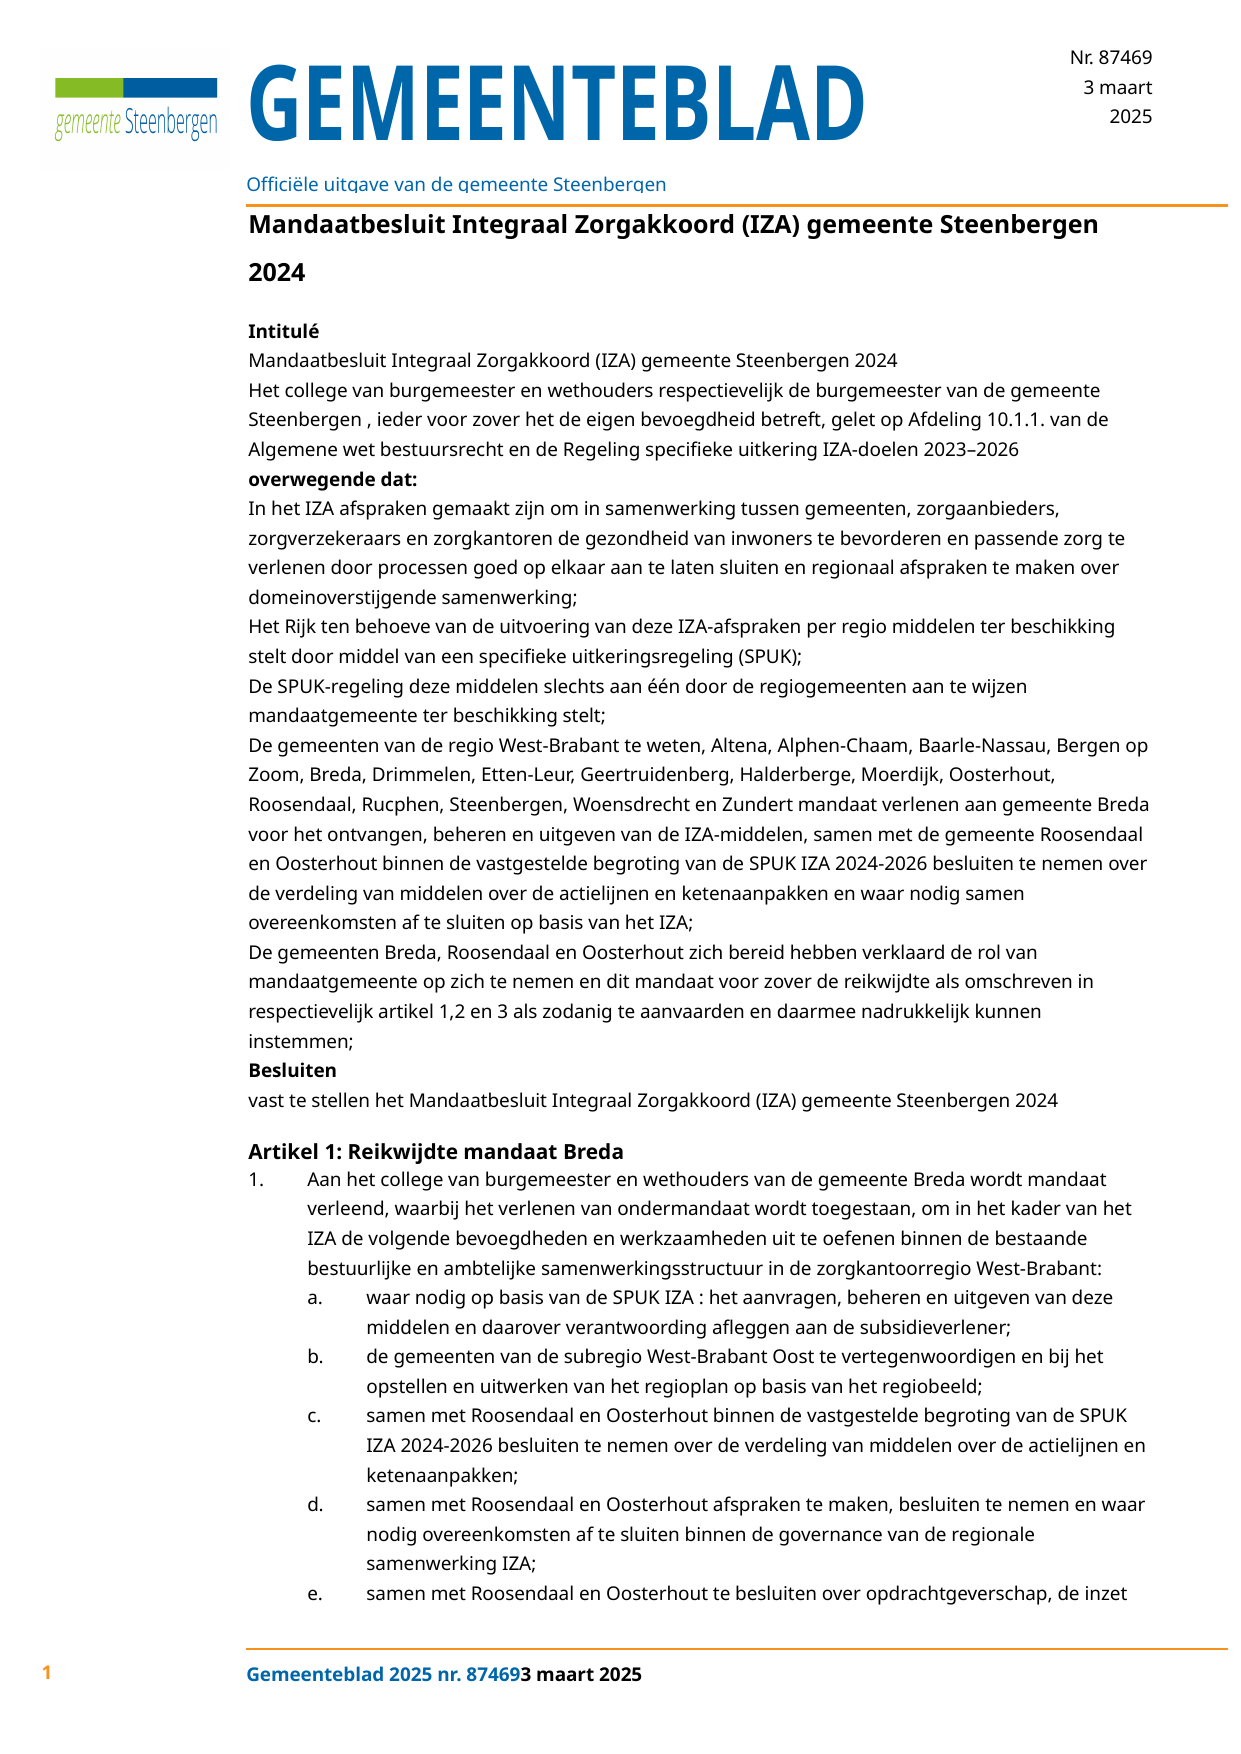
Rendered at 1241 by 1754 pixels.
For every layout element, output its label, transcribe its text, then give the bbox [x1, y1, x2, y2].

list samen met Roosendaal en Oosterhout te besluiten over opdrachtgeverschap, de inzet [307, 1580, 1152, 1606]
list Aan het college van burgemeester en wethouders van de gemeente Breda wordt mandaat verleend, waarbij het verlenen van ondermandaat wordt toegestaan, om in het kader van het IZA de volgende bevoegdheden en werkzaamheden uit te oefenen binnen de bestaande bestuurlijke en ambtelijke samenwerkingsstructuur in de zorgkantoorregio West-Brabant: [248, 1166, 1152, 1280]
text De gemeenten van de regio West-Brabant te weten, Altena, Alphen-Chaam, Baarle-Nassau, Bergen op Zoom, Breda, Drimmelen, Etten-Leur, Geertruidenberg, Halderberge, Moerdijk, Oosterhout, Roosendaal, Rucphen, Steenbergen, Woensdrecht en Zundert mandaat verlenen aan gemeente Breda voor het ontvangen, beheren en uitgeven van de IZA-middelen, samen met de gemeente Roosendaal en Oosterhout binnen de vastgestelde begroting van de SPUK IZA 2024-2026 besluiten te nemen over de verdeling van middelen over de actielijnen en ketenaanpakken en waar nodig samen overeenkomsten af te sluiten op basis van het IZA; [248, 732, 1152, 935]
list samen met Roosendaal en Oosterhout afspraken te maken, besluiten te nemen en waar nodig overeenkomsten af te sluiten binnen de governance van de regionale samenwerking IZA; [307, 1491, 1152, 1576]
text In het IZA afspraken gemaakt zijn om in samenwerking tussen gemeenten, zorgaanbieders, zorgverzekeraars en zorgkantoren de gezondheid van inwoners te bevorderen en passende zorg te verlenen door processen goed op elkaar aan te laten sluiten en regionaal afspraken te maken over domeinoverstijgende samenwerking; [248, 495, 1152, 610]
text overwegende dat: [248, 466, 1152, 492]
list waar nodig op basis van de SPUK IZA : het aanvragen, beheren en uitgeven van deze middelen en daarover verantwoording afleggen aan de subsidieverlener; [307, 1284, 1152, 1339]
list samen met Roosendaal en Oosterhout binnen de vastgestelde begroting van de SPUK IZA 2024-2026 besluiten te nemen over de verdeling van middelen over de actielijnen en ketenaanpakken; [307, 1403, 1152, 1487]
text De gemeenten Breda, Roosendaal en Oosterhout zich bereid hebben verklaard de rol van mandaatgemeente op zich te nemen en dit mandaat voor zover de reikwijdte als omschreven in respectievelijk artikel 1,2 en 3 als zodanig te aanvaarden en daarmee nadrukkelijk kunnen instemmen; [248, 939, 1152, 1054]
text Mandaatbesluit Integraal Zorgakkoord (IZA) gemeente Steenbergen 2024 [248, 347, 1152, 373]
text Artikel 1: Reikwijdte mandaat Breda [248, 1137, 1152, 1166]
list de gemeenten van de subregio West-Brabant Oost te vertegenwoordigen en bij het opstellen en uitwerken van het regioplan op basis van het regiobeeld; [307, 1343, 1152, 1399]
picture [41, 47, 231, 172]
text De SPUK-regeling deze middelen slechts aan één door de regiogemeenten aan te wijzen mandaatgemeente ter beschikking stelt; [248, 673, 1152, 728]
text Besluiten [248, 1057, 1152, 1083]
text Intitulé [248, 318, 1152, 344]
text Het Rijk ten behoeve van de uitvoering van deze IZA-afspraken per regio middelen ter beschikking stelt door middel van een specifieke uitkeringsregeling (SPUK); [248, 614, 1152, 669]
text vast te stellen het Mandaatbesluit Integraal Zorgakkoord (IZA) gemeente Steenbergen 2024 [248, 1087, 1152, 1113]
text Het college van burgemeester en wethouders respectievelijk de burgemeester van de gemeente Steenbergen , ieder voor zover het de eigen bevoegdheid betreft, gelet op Afdeling 10.1.1. van de Algemene wet bestuursrecht en de Regeling specifieke uitkering IZA-doelen 2023–2026 [248, 377, 1152, 462]
text Mandaatbesluit Integraal Zorgakkoord (IZA) gemeente Steenbergen 2024 [248, 207, 1152, 288]
